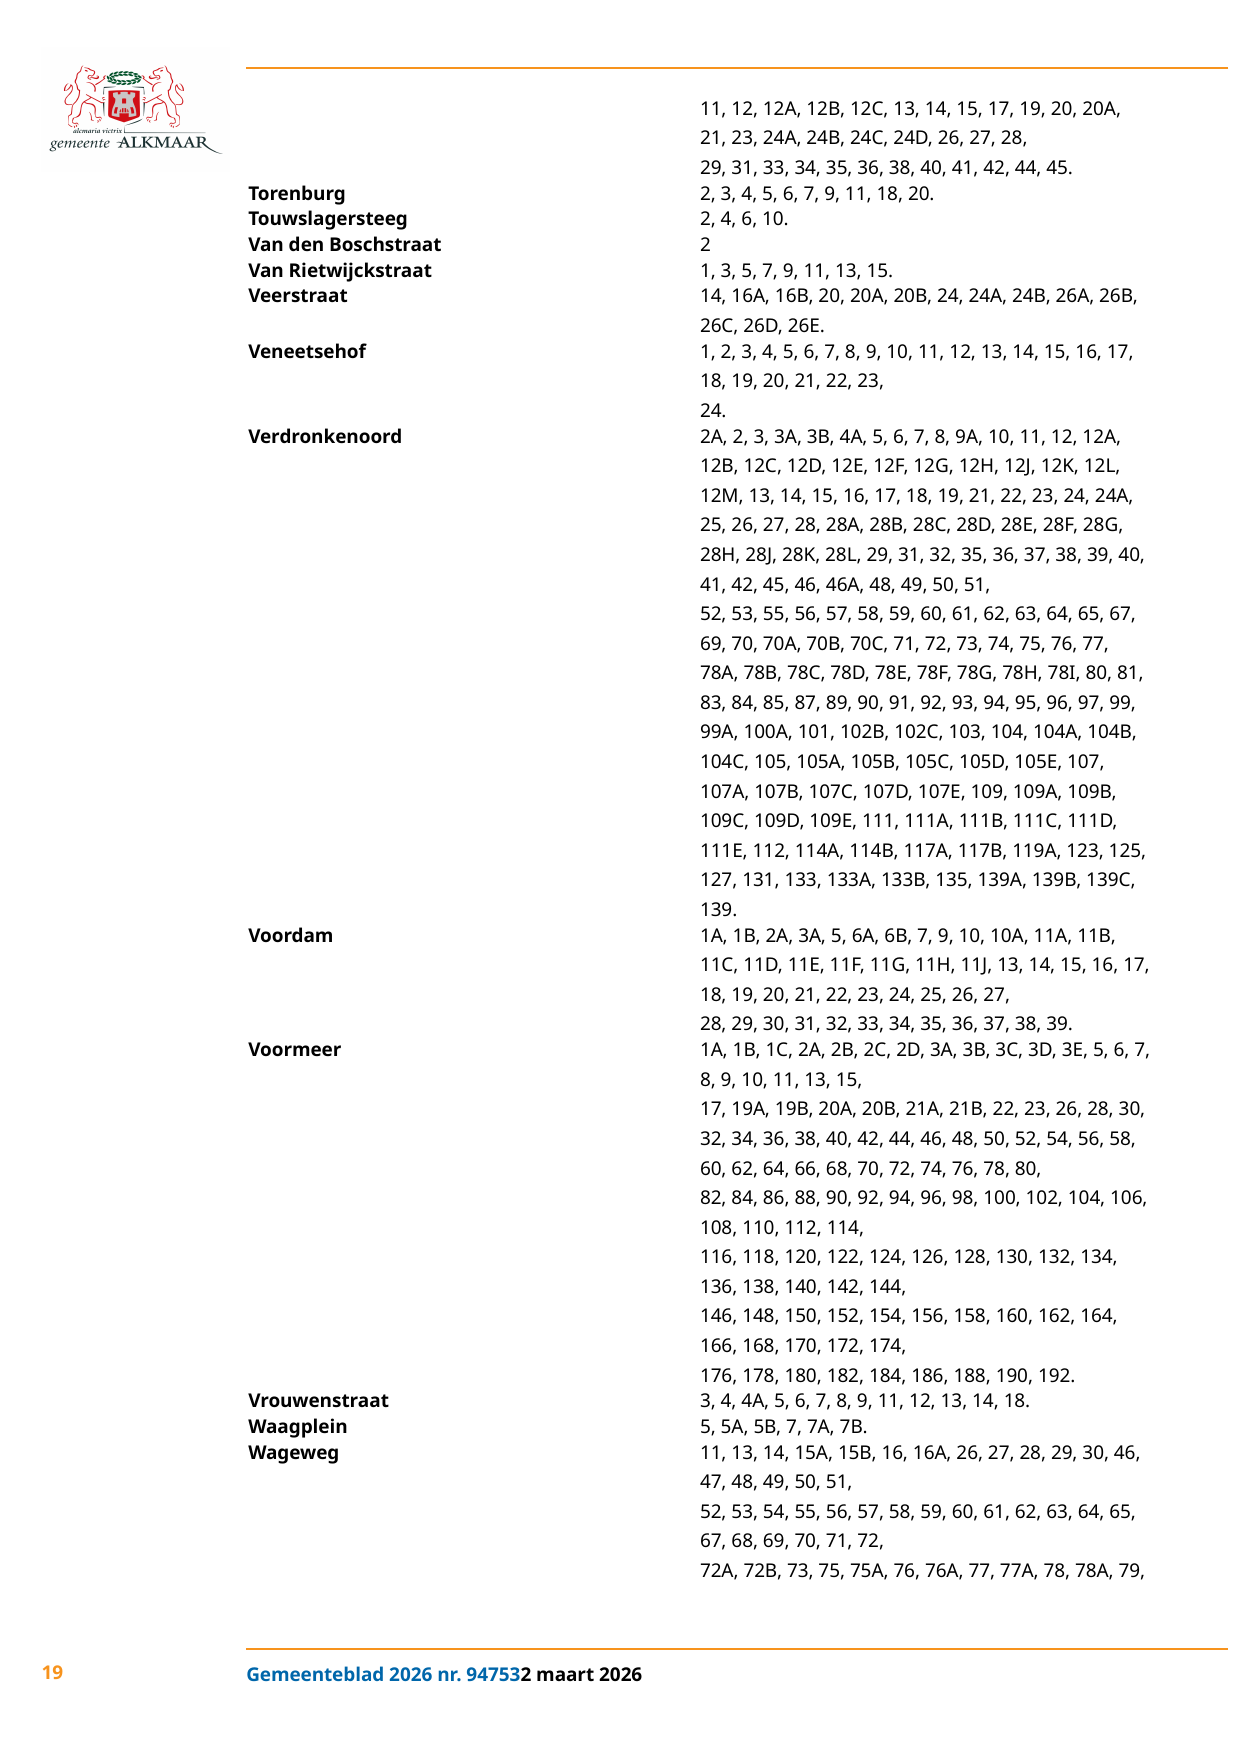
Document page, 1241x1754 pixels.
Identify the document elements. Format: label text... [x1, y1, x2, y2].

table_cell 1A, 1B, 1C, 2A, 2B, 2C, 2D, 3A, 3B, 3C, 3D, 3E, 5, 6, 7, 8, 9, 10, 11, 13, 15, 17, 19A, 19B, 20A, 20B, 21A, 21B, 22, 23, 26, 28, 30, 32, 34, 36, 38, 40, 42, 44, 46, 48, 50, 52, 54, 56, 58, 60, 62, 64, 66, 68, 70, 72, 74, 76, 78, 80, 82, 84, 86, 88, 90, 92, 94, 96, 98, 100, 102, 104, 106, 108, 110, 112, 114, 116, 118, 120, 122, 124, 126, 128, 130, 132, 134, 136, 138, 140, 142, 144, 146, 148, 150, 152, 154, 156, 158, 160, 162, 164, 166, 168, 170, 172, 174, 176, 178, 180, 182, 184, 186, 188, 190, 192. [700, 1036, 1152, 1387]
table_cell 5, 5A, 5B, 7, 7A, 7B. [700, 1413, 1152, 1439]
table_cell Voordam [248, 922, 700, 1036]
table_cell Vrouwenstraat [248, 1388, 700, 1413]
table_cell 1, 2, 3, 4, 5, 6, 7, 8, 9, 10, 11, 12, 13, 14, 15, 16, 17, 18, 19, 20, 21, 22, 23, 24. [700, 338, 1152, 423]
table_cell 1, 3, 5, 7, 9, 11, 13, 15. [700, 257, 1152, 283]
table_cell Verdronkenoord [248, 423, 700, 922]
table_cell Veerstraat [248, 283, 700, 338]
table_cell [248, 95, 700, 180]
table_cell Van den Boschstraat [248, 231, 700, 257]
table_cell 11, 13, 14, 15A, 15B, 16, 16A, 26, 27, 28, 29, 30, 46, 47, 48, 49, 50, 51, 52, 53, 54, 55, 56, 57, 58, 59, 60, 61, 62, 63, 64, 65, 67, 68, 69, 70, 71, 72, 72A, 72B, 73, 75, 75A, 76, 76A, 77, 77A, 78, 78A, 79, [700, 1439, 1152, 1583]
table_cell 11, 12, 12A, 12B, 12C, 13, 14, 15, 17, 19, 20, 20A, 21, 23, 24A, 24B, 24C, 24D, 26, 27, 28, 29, 31, 33, 34, 35, 36, 38, 40, 41, 42, 44, 45. [700, 95, 1152, 180]
table_cell Waagplein [248, 1413, 700, 1439]
table_cell Veneetsehof [248, 338, 700, 423]
table_cell 14, 16A, 16B, 20, 20A, 20B, 24, 24A, 24B, 26A, 26B, 26C, 26D, 26E. [700, 283, 1152, 338]
table_cell 2, 3, 4, 5, 6, 7, 9, 11, 18, 20. [700, 180, 1152, 205]
table_cell 2A, 2, 3, 3A, 3B, 4A, 5, 6, 7, 8, 9A, 10, 11, 12, 12A, 12B, 12C, 12D, 12E, 12F, 12G, 12H, 12J, 12K, 12L, 12M, 13, 14, 15, 16, 17, 18, 19, 21, 22, 23, 24, 24A, 25, 26, 27, 28, 28A, 28B, 28C, 28D, 28E, 28F, 28G, 28H, 28J, 28K, 28L, 29, 31, 32, 35, 36, 37, 38, 39, 40, 41, 42, 45, 46, 46A, 48, 49, 50, 51, 52, 53, 55, 56, 57, 58, 59, 60, 61, 62, 63, 64, 65, 67, 69, 70, 70A, 70B, 70C, 71, 72, 73, 74, 75, 76, 77, 78A, 78B, 78C, 78D, 78E, 78F, 78G, 78H, 78I, 80, 81, 83, 84, 85, 87, 89, 90, 91, 92, 93, 94, 95, 96, 97, 99, 99A, 100A, 101, 102B, 102C, 103, 104, 104A, 104B, 104C, 105, 105A, 105B, 105C, 105D, 105E, 107, 107A, 107B, 107C, 107D, 107E, 109, 109A, 109B, 109C, 109D, 109E, 111, 111A, 111B, 111C, 111D, 111E, 112, 114A, 114B, 117A, 117B, 119A, 123, 125, 127, 131, 133, 133A, 133B, 135, 139A, 139B, 139C, 139. [700, 423, 1152, 922]
table_cell 2, 4, 6, 10. [700, 205, 1152, 231]
table_cell Van Rietwijckstraat [248, 257, 700, 283]
picture [41, 47, 231, 172]
table_cell Torenburg [248, 180, 700, 205]
table_cell 3, 4, 4A, 5, 6, 7, 8, 9, 11, 12, 13, 14, 18. [700, 1388, 1152, 1413]
table_cell 2 [700, 231, 1152, 257]
table_cell 1A, 1B, 2A, 3A, 5, 6A, 6B, 7, 9, 10, 10A, 11A, 11B, 11C, 11D, 11E, 11F, 11G, 11H, 11J, 13, 14, 15, 16, 17, 18, 19, 20, 21, 22, 23, 24, 25, 26, 27, 28, 29, 30, 31, 32, 33, 34, 35, 36, 37, 38, 39. [700, 922, 1152, 1036]
table_cell Wageweg [248, 1439, 700, 1583]
table_cell Voormeer [248, 1036, 700, 1387]
table_cell Touwslagersteeg [248, 205, 700, 231]
